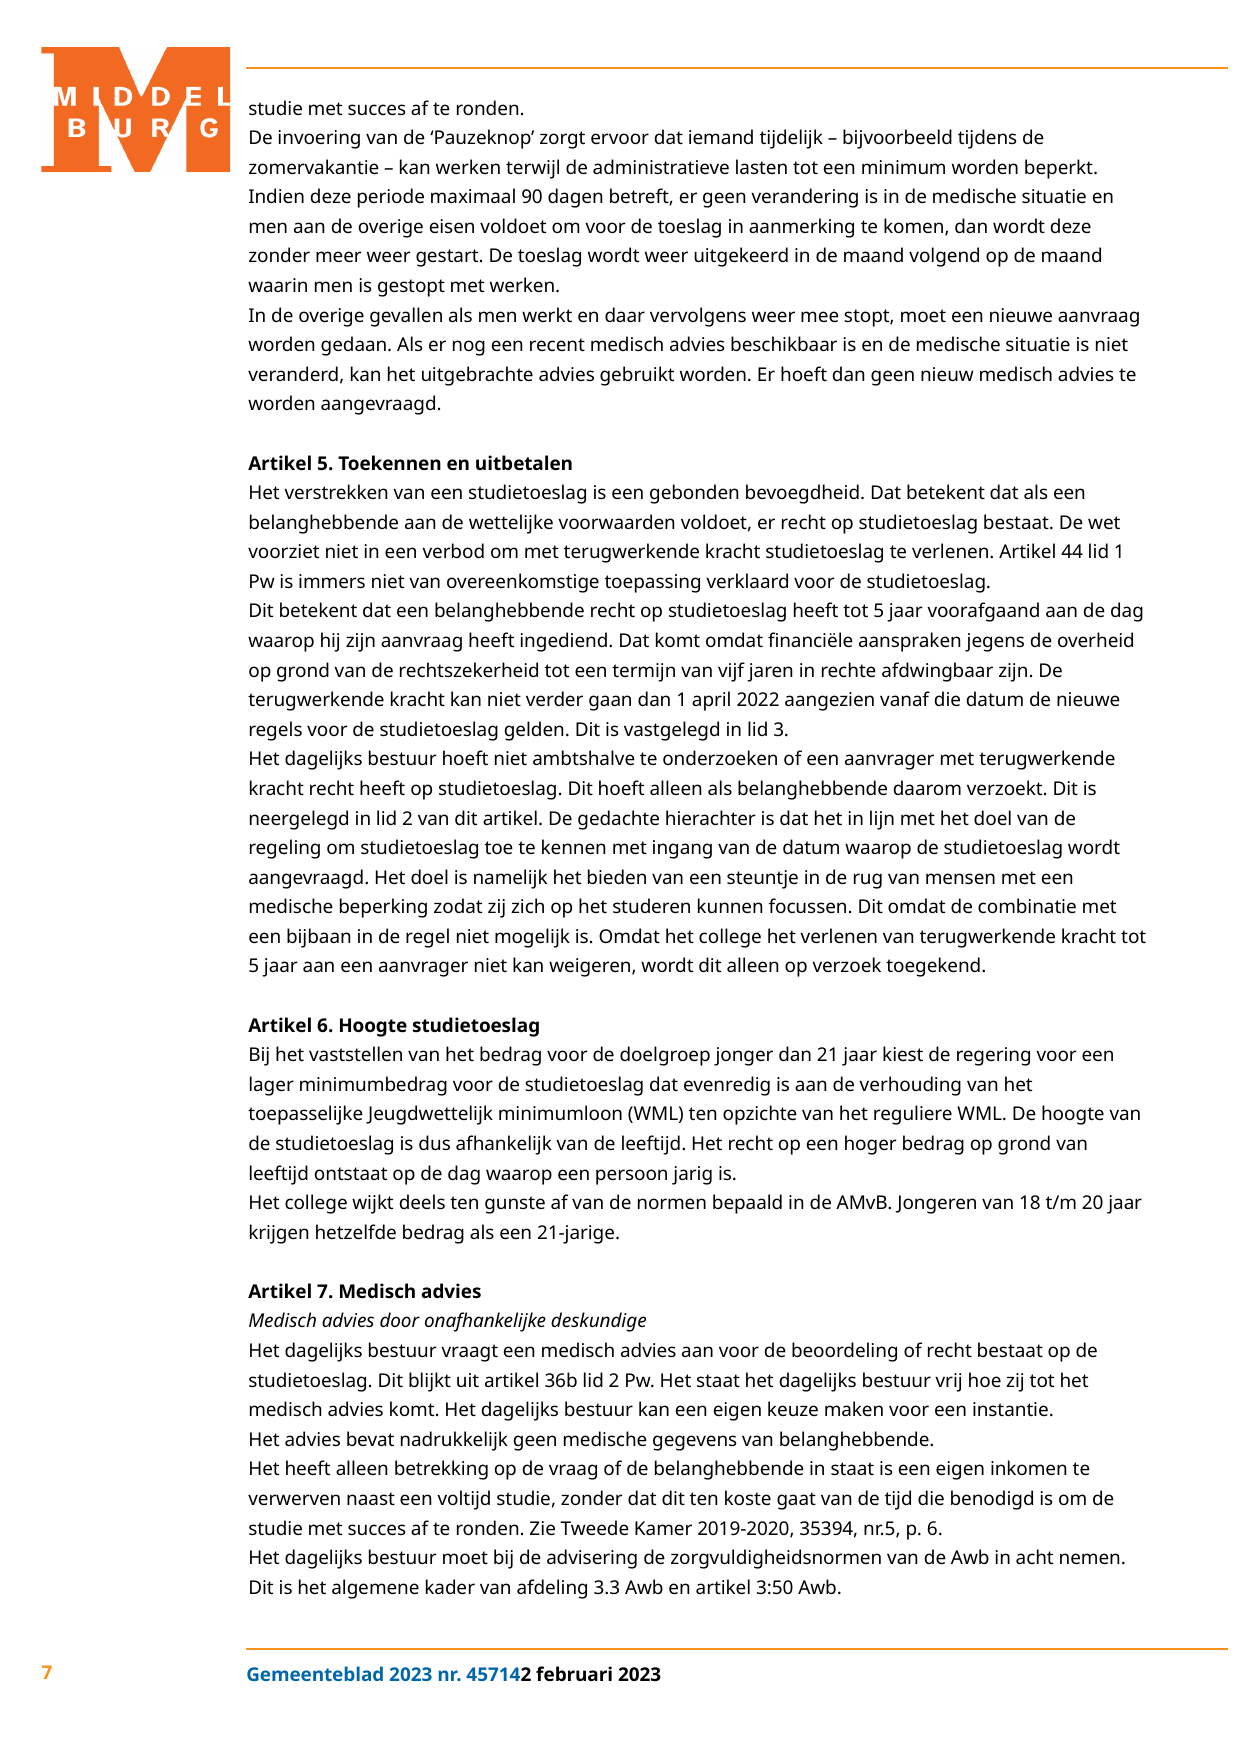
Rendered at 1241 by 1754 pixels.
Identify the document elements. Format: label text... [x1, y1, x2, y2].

text In de overige gevallen als men werkt en daar vervolgens weer mee stopt, moet een nieuwe aanvraag worden gedaan. Als er nog een recent medisch advies beschikbaar is en de medische situatie is niet veranderd, kan het uitgebrachte advies gebruikt worden. Er hoeft dan geen nieuw medisch advies te worden aangevraagd. [248, 302, 1152, 416]
text Artikel 5. Toekennen en uitbetalen [248, 450, 1152, 476]
text Het heeft alleen betrekking op de vraag of de belanghebbende in staat is een eigen inkomen te verwerven naast een voltijd studie, zonder dat dit ten koste gaat van de tijd die benodigd is om de studie met succes af te ronden. Zie Tweede Kamer 2019-2020, 35394, nr.5, p. 6. [248, 1456, 1152, 1541]
text Medisch advies door onafhankelijke deskundige [248, 1308, 1152, 1333]
text waarop hij zijn aanvraag heeft ingediend. Dat komt omdat financiële aanspraken jegens de overheid op grond van de rechtszekerheid tot een termijn van vijf jaren in rechte afdwingbaar zijn. De [248, 627, 1152, 683]
text Bij het vaststellen van het bedrag voor de doelgroep jonger dan 21 jaar kiest de regering voor een lager minimumbedrag voor de studietoeslag dat evenredig is aan de verhouding van het toepasselijke Jeugdwettelijk minimumloon (WML) ten opzichte van het reguliere WML. De hoogte van de studietoeslag is dus afhankelijk van de leeftijd. Het recht op een hoger bedrag op grond van leeftijd ontstaat op de dag waarop een persoon jarig is. [248, 1041, 1152, 1186]
text Indien deze periode maximaal 90 dagen betreft, er geen verandering is in de medische situatie en men aan de overige eisen voldoet om voor de toeslag in aanmerking te komen, dan wordt deze zonder meer weer gestart. De toeslag wordt weer uitgekeerd in de maand volgend op de maand waarin men is gestopt met werken. [248, 183, 1152, 298]
text De invoering van de ‘Pauzeknop’ zorgt ervoor dat iemand tijdelijk – bijvoorbeeld tijdens de zomervakantie – kan werken terwijl de administratieve lasten tot een minimum worden beperkt. [248, 124, 1152, 180]
text studie met succes af te ronden. [248, 95, 1152, 121]
text Artikel 6. Hoogte studietoeslag [248, 1012, 1152, 1038]
text Het verstrekken van een studietoeslag is een gebonden bevoegdheid. Dat betekent dat als een [248, 479, 1152, 505]
text Dit betekent dat een belanghebbende recht op studietoeslag heeft tot 5 jaar voorafgaand aan de dag [248, 598, 1152, 623]
text Het dagelijks bestuur moet bij de advisering de zorgvuldigheidsnormen van de Awb in acht nemen. Dit is het algemene kader van afdeling 3.3 Awb en artikel 3:50 Awb. [248, 1544, 1152, 1600]
text Artikel 7. Medisch advies [248, 1278, 1152, 1304]
text Het college wijkt deels ten gunste af van de normen bepaald in de AMvB. Jongeren van 18 t/m 20 jaar krijgen hetzelfde bedrag als een 21-jarige. [248, 1189, 1152, 1245]
text voorziet niet in een verbod om met terugwerkende kracht studietoeslag te verlenen. Artikel 44 lid 1 Pw is immers niet van overeenkomstige toepassing verklaard voor de studietoeslag. [248, 538, 1152, 594]
text Het dagelijks bestuur hoeft niet ambtshalve te onderzoeken of een aanvrager met terugwerkende kracht recht heeft op studietoeslag. Dit hoeft alleen als belanghebbende daarom verzoekt. Dit is neergelegd in lid 2 van dit artikel. De gedachte hierachter is dat het in lijn met het doel van de regeling om studietoeslag toe te kennen met ingang van de datum waarop de studietoeslag wordt aangevraagd. Het doel is namelijk het bieden van een steuntje in de rug van mensen met een medische beperking zodat zij zich op het studeren kunnen focussen. Dit omdat de combinatie met een bijbaan in de regel niet mogelijk is. Omdat het college het verlenen van terugwerkende kracht tot 5 jaar aan een aanvrager niet kan weigeren, wordt dit alleen op verzoek toegekend. [248, 746, 1152, 978]
text Het dagelijks bestuur vraagt een medisch advies aan voor de beoordeling of recht bestaat op de studietoeslag. Dit blijkt uit artikel 36b lid 2 Pw. Het staat het dagelijks bestuur vrij hoe zij tot het medisch advies komt. Het dagelijks bestuur kan een eigen keuze maken voor een instantie. [248, 1337, 1152, 1422]
picture [41, 47, 231, 172]
text Het advies bevat nadrukkelijk geen medische gegevens van belanghebbende. [248, 1426, 1152, 1452]
text regels voor de studietoeslag gelden. Dit is vastgelegd in lid 3. [248, 716, 1152, 742]
text belanghebbende aan de wettelijke voorwaarden voldoet, er recht op studietoeslag bestaat. De wet [248, 509, 1152, 535]
text terugwerkende kracht kan niet verder gaan dan 1 april 2022 aangezien vanaf die datum de nieuwe [248, 686, 1152, 712]
